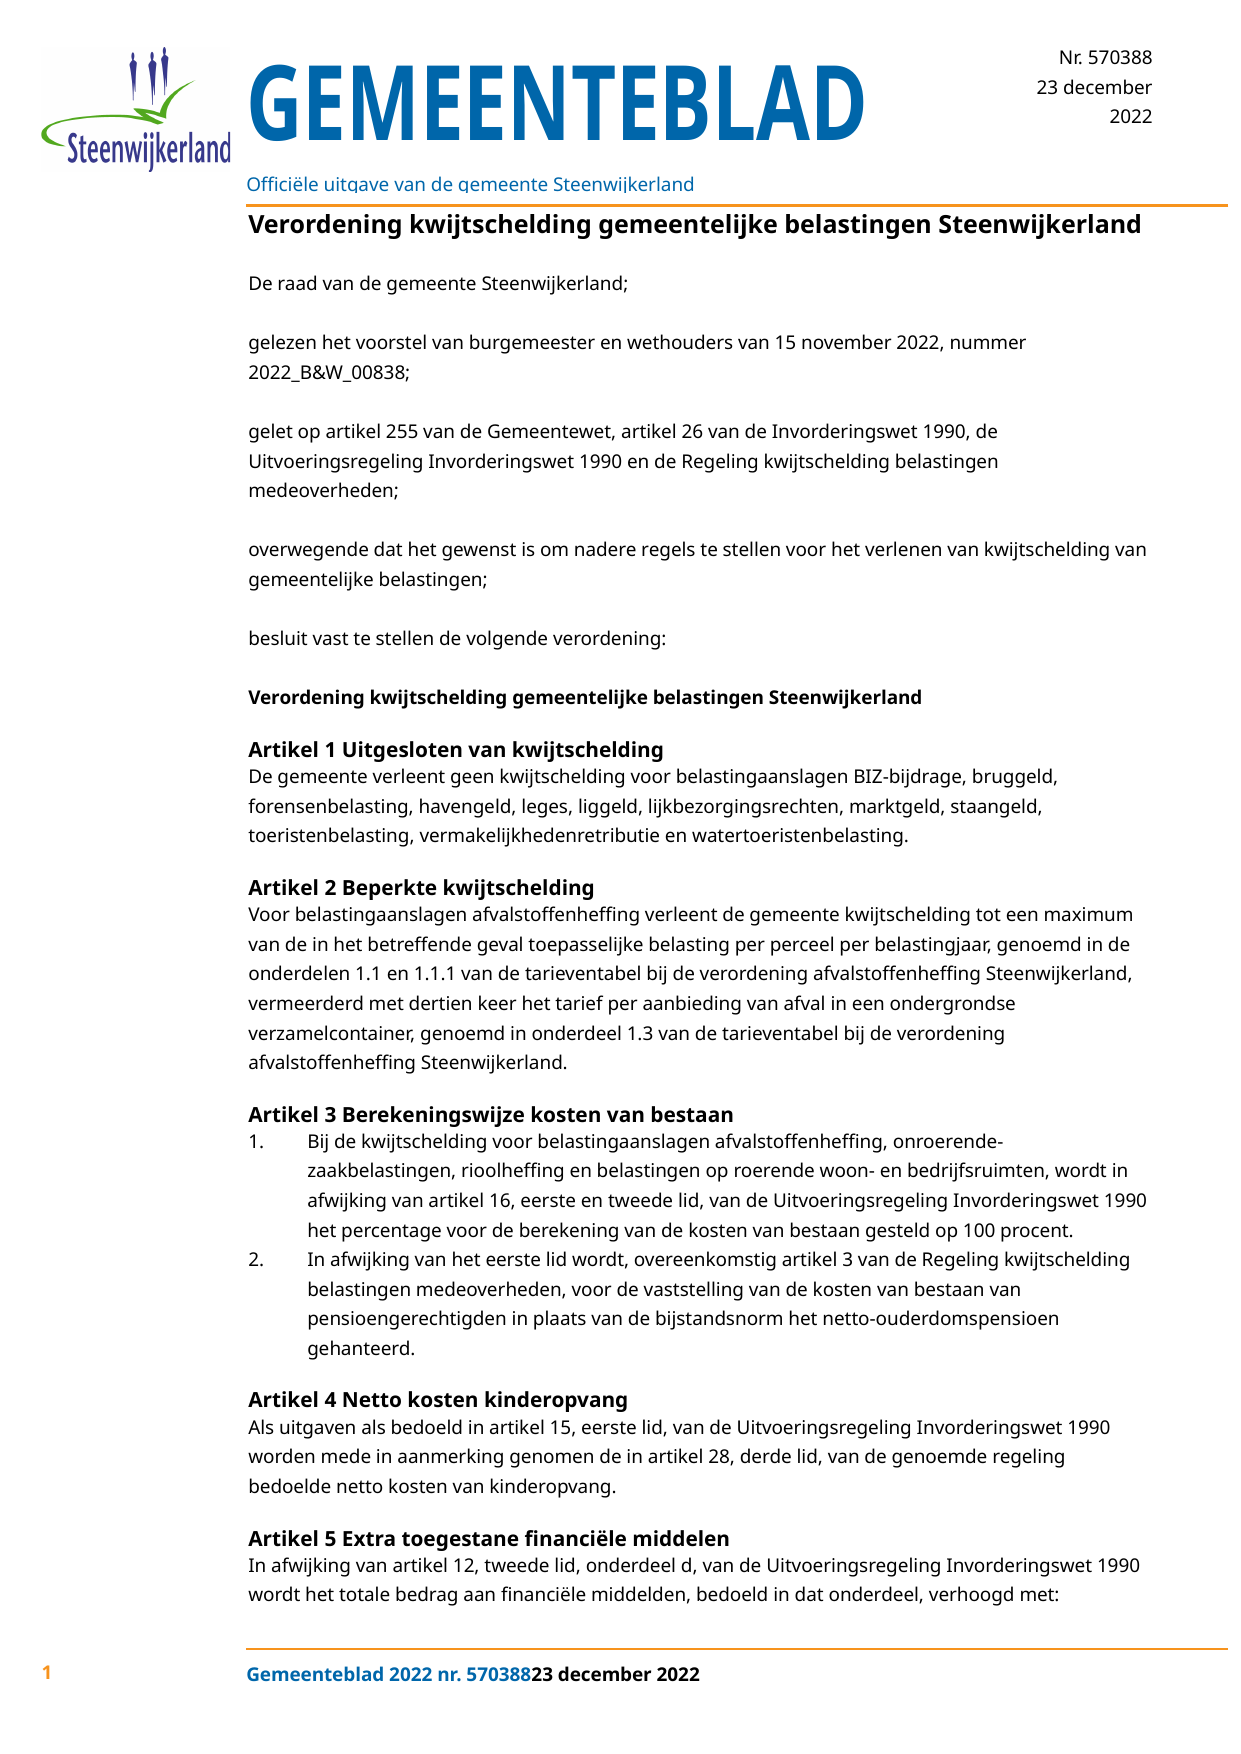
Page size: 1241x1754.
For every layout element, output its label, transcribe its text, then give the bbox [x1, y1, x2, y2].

text In afwijking van artikel 12, tweede lid, onderdeel d, van de Uitvoeringsregeling Invorderingswet 1990 wordt het totale bedrag aan financiële middelden, bedoeld in dat onderdeel, verhoogd met: [248, 1552, 1152, 1607]
text gelezen het voorstel van burgemeester en wethouders van 15 november 2022, nummer 2022_B&W_00838; [248, 329, 1152, 385]
text De gemeente verleent geen kwijtschelding voor belastingaanslagen BIZ-bijdrage, bruggeld, forensenbelasting, havengeld, leges, liggeld, lijkbezorgingsrechten, marktgeld, staangeld, toeristenbelasting, vermakelijkhedenretributie en watertoeristenbelasting. [248, 763, 1152, 848]
text Artikel 3 Berekeningswijze kosten van bestaan [248, 1100, 1152, 1128]
text Artikel 1 Uitgesloten van kwijtschelding [248, 735, 1152, 763]
text Verordening kwijtschelding gemeentelijke belastingen Steenwijkerland [248, 207, 1152, 241]
text Artikel 5 Extra toegestane financiële middelen [248, 1524, 1152, 1552]
text Voor belastingaanslagen afvalstoffenheffing verleent de gemeente kwijtschelding tot een maximum van de in het betreffende geval toepasselijke belasting per perceel per belastingjaar, genoemd in de onderdelen 1.1 en 1.1.1 van de tarieventabel bij de verordening afvalstoffenheffing Steenwijkerland, vermeerderd met dertien keer het tarief per aanbieding van afval in een ondergrondse verzamelcontainer, genoemd in onderdeel 1.3 van de tarieventabel bij de verordening afvalstoffenheffing Steenwijkerland. [248, 901, 1152, 1075]
text Artikel 2 Beperkte kwijtschelding [248, 873, 1152, 901]
text besluit vast te stellen de volgende verordening: [248, 625, 1152, 651]
list In afwijking van het eerste lid wordt, overeenkomstig artikel 3 van de Regeling kwijtschelding belastingen medeoverheden, voor de vaststelling van de kosten van bestaan van pensioengerechtigden in plaats van de bijstandsnorm het netto-ouderdomspensioen gehanteerd. [248, 1246, 1152, 1361]
text Als uitgaven als bedoeld in artikel 15, eerste lid, van de Uitvoeringsregeling Invorderingswet 1990 worden mede in aanmerking genomen de in artikel 28, derde lid, van de genoemde regeling bedoelde netto kosten van kinderopvang. [248, 1414, 1152, 1499]
text De raad van de gemeente Steenwijkerland; [248, 270, 1152, 296]
text Artikel 4 Netto kosten kinderopvang [248, 1386, 1152, 1414]
text Verordening kwijtschelding gemeentelijke belastingen Steenwijkerland [248, 684, 1152, 710]
text overwegende dat het gewenst is om nadere regels te stellen voor het verlenen van kwijtschelding van gemeentelijke belastingen; [248, 537, 1152, 592]
text gelet op artikel 255 van de Gemeentewet, artikel 26 van de Invorderingswet 1990, de Uitvoeringsregeling Invorderingswet 1990 en de Regeling kwijtschelding belastingen medeoverheden; [248, 418, 1152, 503]
list Bij de kwijtschelding voor belastingaanslagen afvalstoffenheffing, onroerende-zaakbelastingen, rioolheffing en belastingen op roerende woon- en bedrijfsruimten, wordt in afwijking van artikel 16, eerste en tweede lid, van de Uitvoeringsregeling Invorderingswet 1990 het percentage voor de berekening van de kosten van bestaan gesteld op 100 procent. [248, 1128, 1152, 1243]
picture [41, 47, 231, 172]
